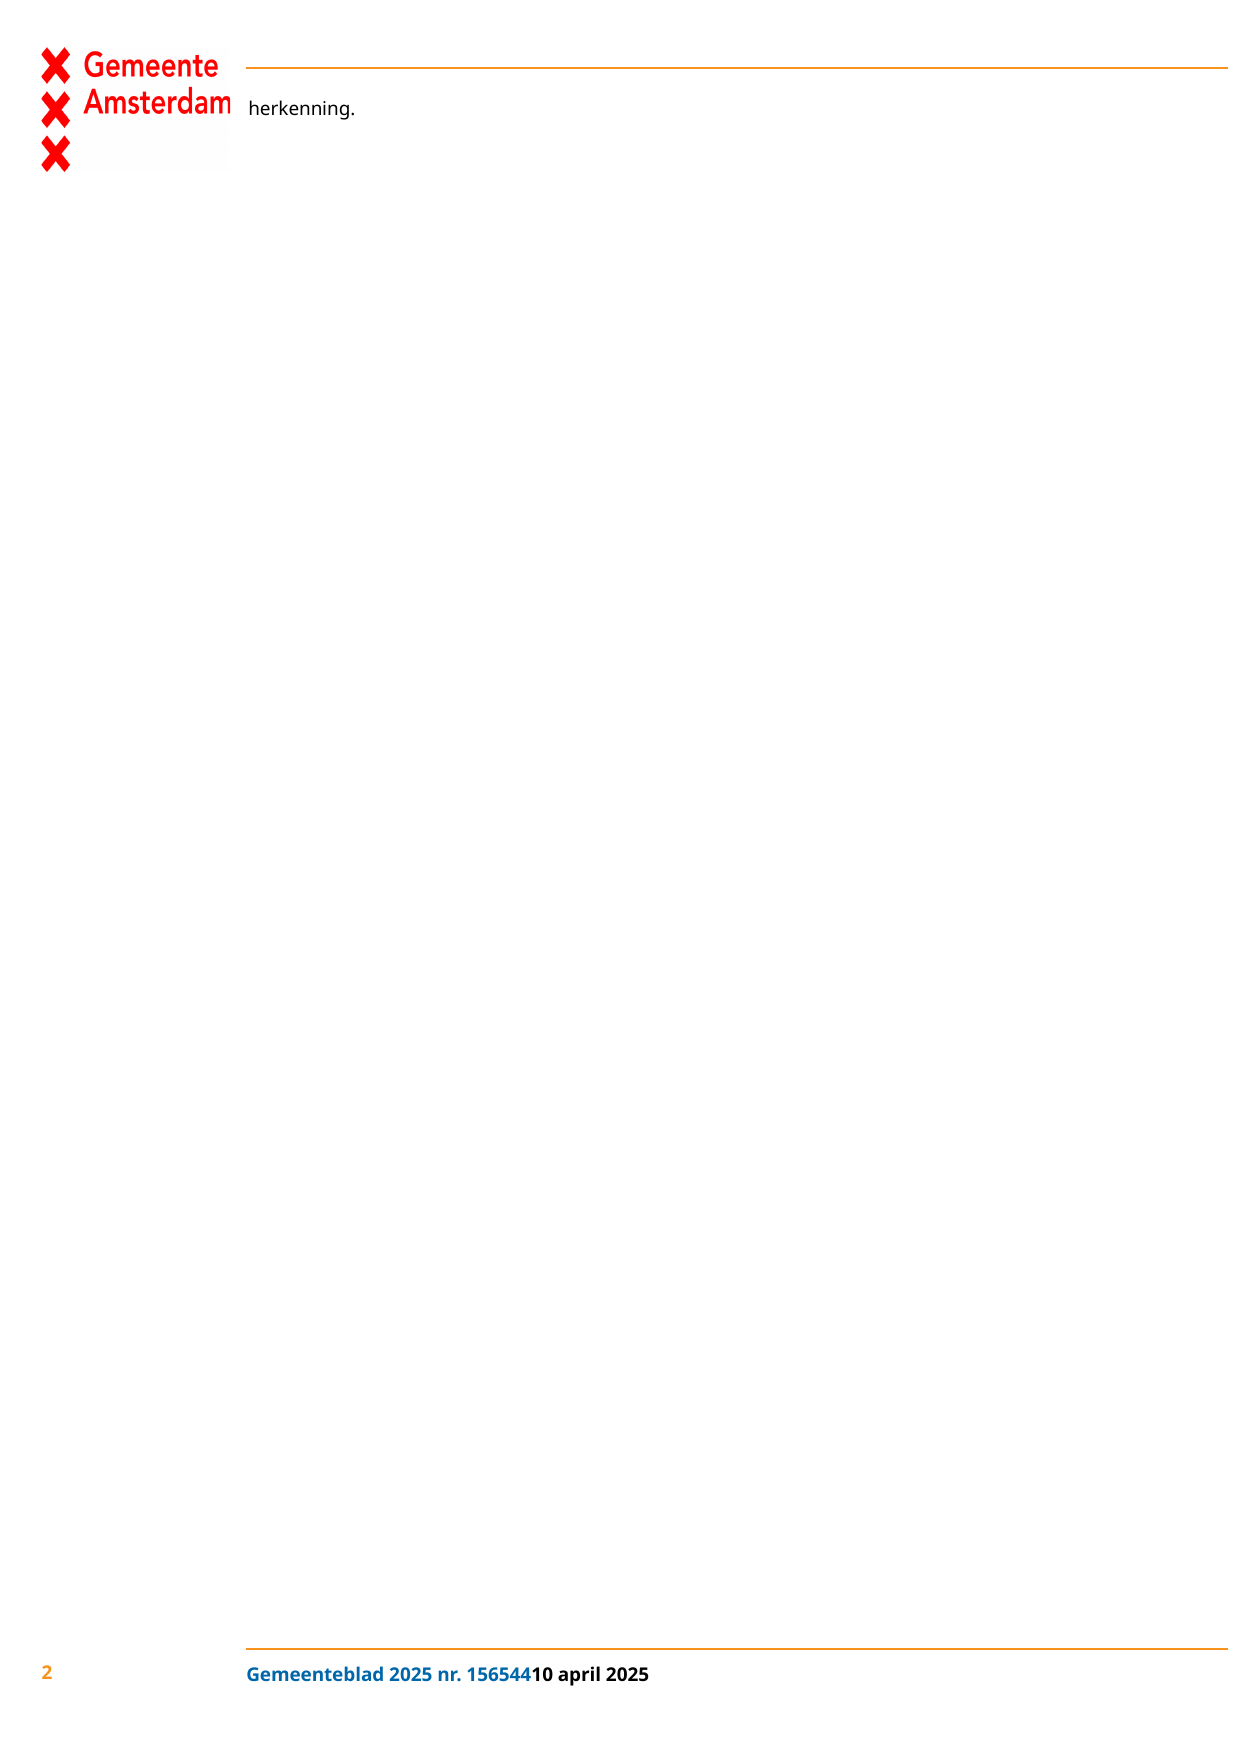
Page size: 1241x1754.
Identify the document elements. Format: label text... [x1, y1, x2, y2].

text herkenning. [248, 95, 1152, 121]
picture [41, 47, 231, 172]
